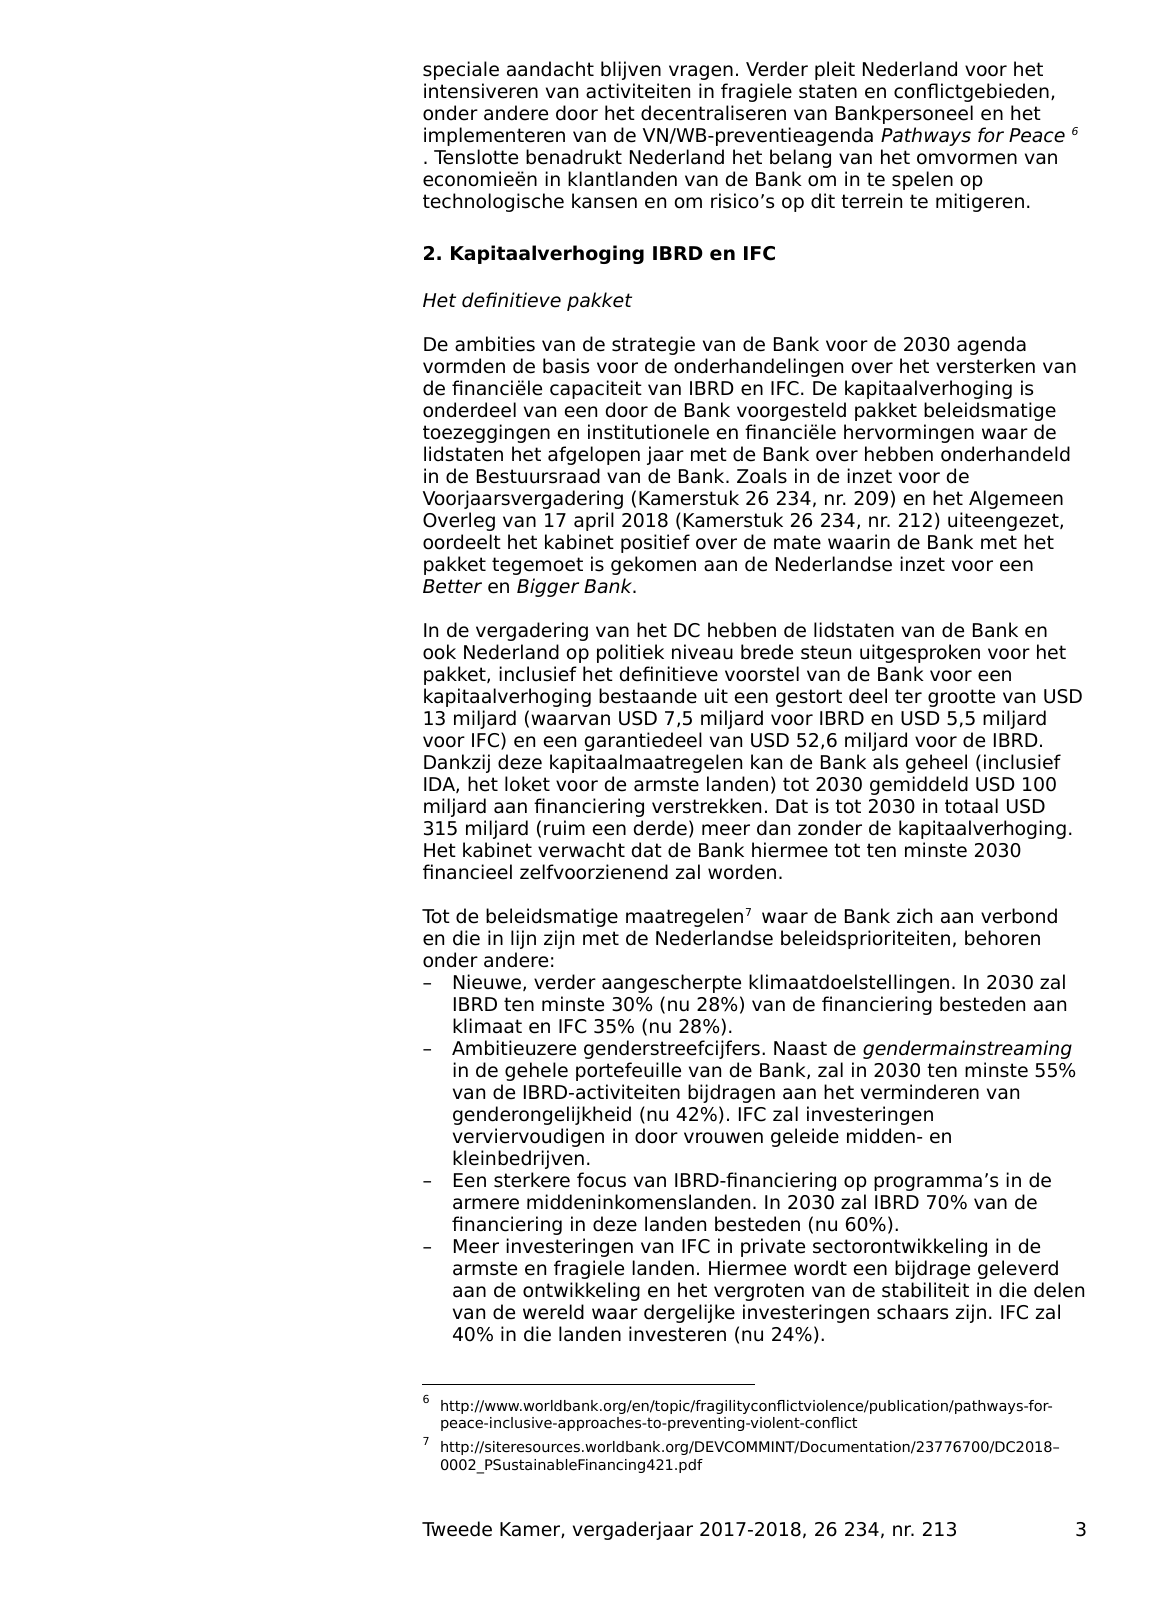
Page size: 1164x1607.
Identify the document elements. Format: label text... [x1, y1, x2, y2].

subtitle Het definitieve pakket [422, 290, 1087, 312]
text Tot de beleidsmatige maatregelen waar de Bank zich aan verbond en die in lijn zijn met de Nederlandse beleidsprioriteiten, behoren onder andere: [422, 906, 1087, 972]
text – Ambitieuzere genderstreefcijfers. Naast de gendermainstreaming in de gehele portefeuille van de Bank, zal in 2030 ten minste 55% van de IBRD-activiteiten bijdragen aan het verminderen van genderongelijkheid (nu 42%). IFC zal investeringen verviervoudigen in door vrouwen geleide midden- en kleinbedrijven. [422, 1038, 1087, 1170]
text http://www.worldbank.org/en/topic/fragilityconflictviolence/publication/pathways-for-peace-inclusive-approaches-to-preventing-violent-conflict [422, 1393, 1087, 1432]
text – Een sterkere focus van IBRD-financiering op programma’s in de armere middeninkomenslanden. In 2030 zal IBRD 70% van de financiering in deze landen besteden (nu 60%). [422, 1170, 1087, 1236]
text speciale aandacht blijven vragen. Verder pleit Nederland voor het intensiveren van activiteiten in fragiele staten en conflictgebieden, onder andere door het decentraliseren van Bankpersoneel en het implementeren van de VN/WB-preventieagenda Pathways for Peace . Tenslotte benadrukt Nederland het belang van het omvormen van economieën in klantlanden van de Bank om in te spelen op technologische kansen en om risico’s op dit terrein te mitigeren. [422, 59, 1087, 213]
text De ambities van de strategie van de Bank voor de 2030 agenda vormden de basis voor de onderhandelingen over het versterken van de financiële capaciteit van IBRD en IFC. De kapitaalverhoging is onderdeel van een door de Bank voorgesteld pakket beleidsmatige toezeggingen en institutionele en financiële hervormingen waar de lidstaten het afgelopen jaar met de Bank over hebben onderhandeld in de Bestuursraad van de Bank. Zoals in de inzet voor de Voorjaarsvergadering (Kamerstuk 26 234, nr. 209) en het Algemeen Overleg van 17 april 2018 (Kamerstuk 26 234, nr. 212) uiteengezet, oordeelt het kabinet positief over de mate waarin de Bank met het pakket tegemoet is gekomen aan de Nederlandse inzet voor een Better en Bigger Bank. [422, 334, 1087, 598]
text In de vergadering van het DC hebben de lidstaten van de Bank en ook Nederland op politiek niveau brede steun uitgesproken voor het pakket, inclusief het definitieve voorstel van de Bank voor een kapitaalverhoging bestaande uit een gestort deel ter grootte van USD 13 miljard (waarvan USD 7,5 miljard voor IBRD en USD 5,5 miljard voor IFC) en een garantiedeel van USD 52,6 miljard voor de IBRD. Dankzij deze kapitaalmaatregelen kan de Bank als geheel (inclusief IDA, het loket voor de armste landen) tot 2030 gemiddeld USD 100 miljard aan financiering verstrekken. Dat is tot 2030 in totaal USD 315 miljard (ruim een derde) meer dan zonder de kapitaalverhoging. Het kabinet verwacht dat de Bank hiermee tot ten minste 2030 financieel zelfvoorzienend zal worden. [422, 620, 1087, 884]
text http://siteresources.worldbank.org/DEVCOMMINT/Documentation/23776700/DC2018–0002_PSustainableFinancing421.pdf [422, 1435, 1087, 1474]
subtitle 2. Kapitaalverhoging IBRD en IFC [422, 243, 1087, 265]
text – Meer investeringen van IFC in private sectorontwikkeling in de armste en fragiele landen. Hiermee wordt een bijdrage geleverd aan de ontwikkeling en het vergroten van de stabiliteit in die delen van de wereld waar dergelijke investeringen schaars zijn. IFC zal 40% in die landen investeren (nu 24%). [422, 1236, 1087, 1346]
text – Nieuwe, verder aangescherpte klimaatdoelstellingen. In 2030 zal IBRD ten minste 30% (nu 28%) van de financiering besteden aan klimaat en IFC 35% (nu 28%). [422, 972, 1087, 1038]
